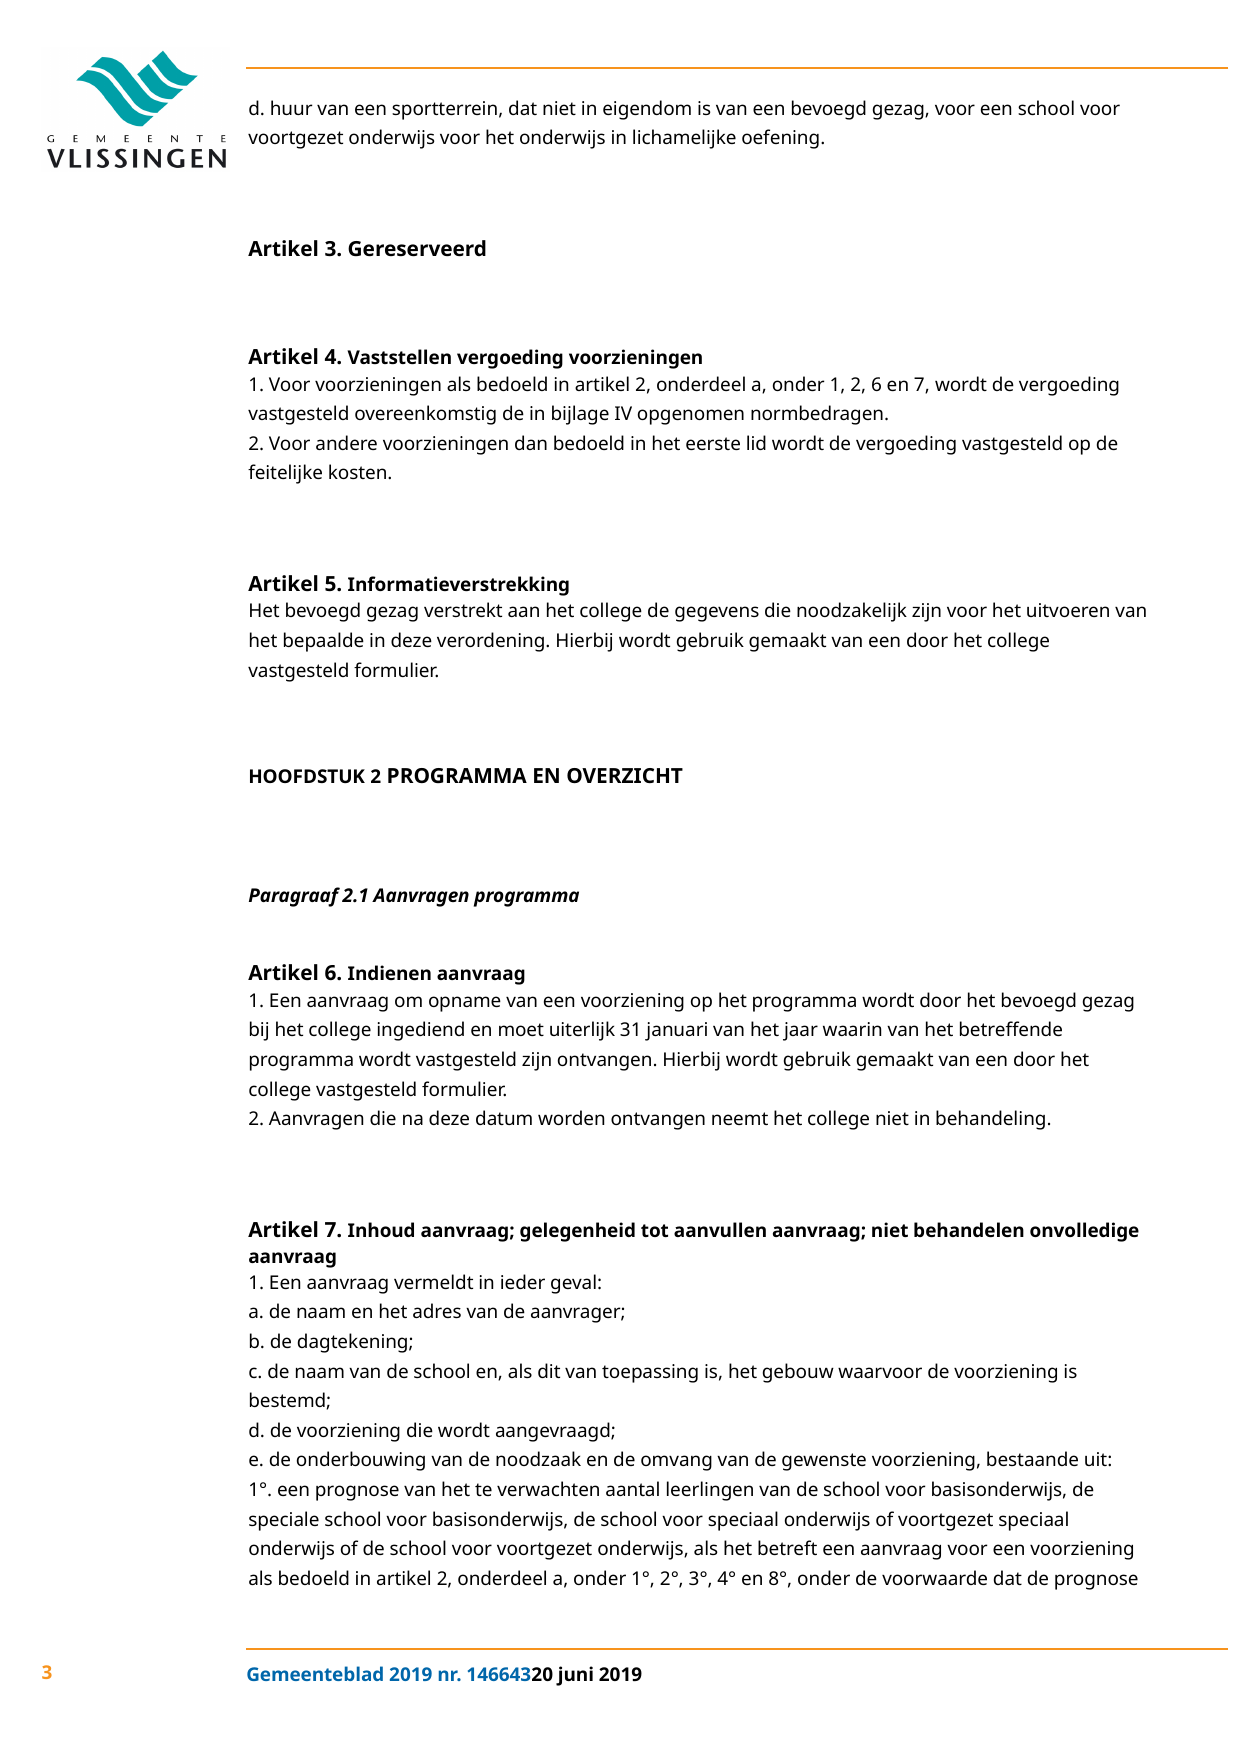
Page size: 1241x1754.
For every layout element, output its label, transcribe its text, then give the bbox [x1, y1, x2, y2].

text d. de voorziening die wordt aangevraagd; [248, 1417, 1152, 1443]
text Artikel 4. Vaststellen vergoeding voorzieningen [248, 342, 1152, 371]
text a. de naam en het adres van de aanvrager; [248, 1299, 1152, 1324]
text d. huur van een sportterrein, dat niet in eigendom is van een bevoegd gezag, voor een school voor voortgezet onderwijs voor het onderwijs in lichamelijke oefening. [248, 95, 1152, 150]
text Artikel 5. Informatieverstrekking [248, 569, 1152, 598]
text 2. Voor andere voorzieningen dan bedoeld in het eerste lid wordt de vergoeding vastgesteld op de feitelijke kosten. [248, 430, 1152, 485]
text Artikel 3. Gereserveerd [248, 234, 1152, 262]
text Paragraaf 2.1 Aanvragen programma [248, 882, 1152, 908]
text 1°. een prognose van het te verwachten aantal leerlingen van de school voor basisonderwijs, de speciale school voor basisonderwijs, de school voor speciaal onderwijs of voortgezet speciaal onderwijs of de school voor voortgezet onderwijs, als het betreft een aanvraag voor een voorziening als bedoeld in artikel 2, onderdeel a, onder 1°, 2°, 3°, 4° en 8°, onder de voorwaarde dat de prognose [248, 1476, 1152, 1591]
text Artikel 6. Indienen aanvraag [248, 958, 1152, 987]
text HOOFDSTUK 2 PROGRAMMA EN OVERZICHT [248, 762, 1152, 790]
text e. de onderbouwing van de noodzaak en de omvang van de gewenste voorziening, bestaande uit: [248, 1447, 1152, 1472]
text 1. Voor voorzieningen als bedoeld in artikel 2, onderdeel a, onder 1, 2, 6 en 7, wordt de vergoeding vastgesteld overeenkomstig de in bijlage IV opgenomen normbedragen. [248, 371, 1152, 426]
picture [41, 47, 231, 172]
text 2. Aanvragen die na deze datum worden ontvangen neemt het college niet in behandeling. [248, 1105, 1152, 1131]
text c. de naam van de school en, als dit van toepassing is, het gebouw waarvoor de voorziening is bestemd; [248, 1358, 1152, 1413]
text b. de dagtekening; [248, 1328, 1152, 1354]
text Artikel 7. Inhoud aanvraag; gelegenheid tot aanvullen aanvraag; niet behandelen onvolledige aanvraag [248, 1215, 1152, 1269]
text 1. Een aanvraag om opname van een voorziening op het programma wordt door het bevoegd gezag bij het college ingediend en moet uiterlijk 31 januari van het jaar waarin van het betreffende programma wordt vastgesteld zijn ontvangen. Hierbij wordt gebruik gemaakt van een door het college vastgesteld formulier. [248, 987, 1152, 1101]
text Het bevoegd gezag verstrekt aan het college de gegevens die noodzakelijk zijn voor het uitvoeren van het bepaalde in deze verordening. Hierbij wordt gebruik gemaakt van een door het college vastgesteld formulier. [248, 598, 1152, 682]
text 1. Een aanvraag vermeldt in ieder geval: [248, 1269, 1152, 1295]
